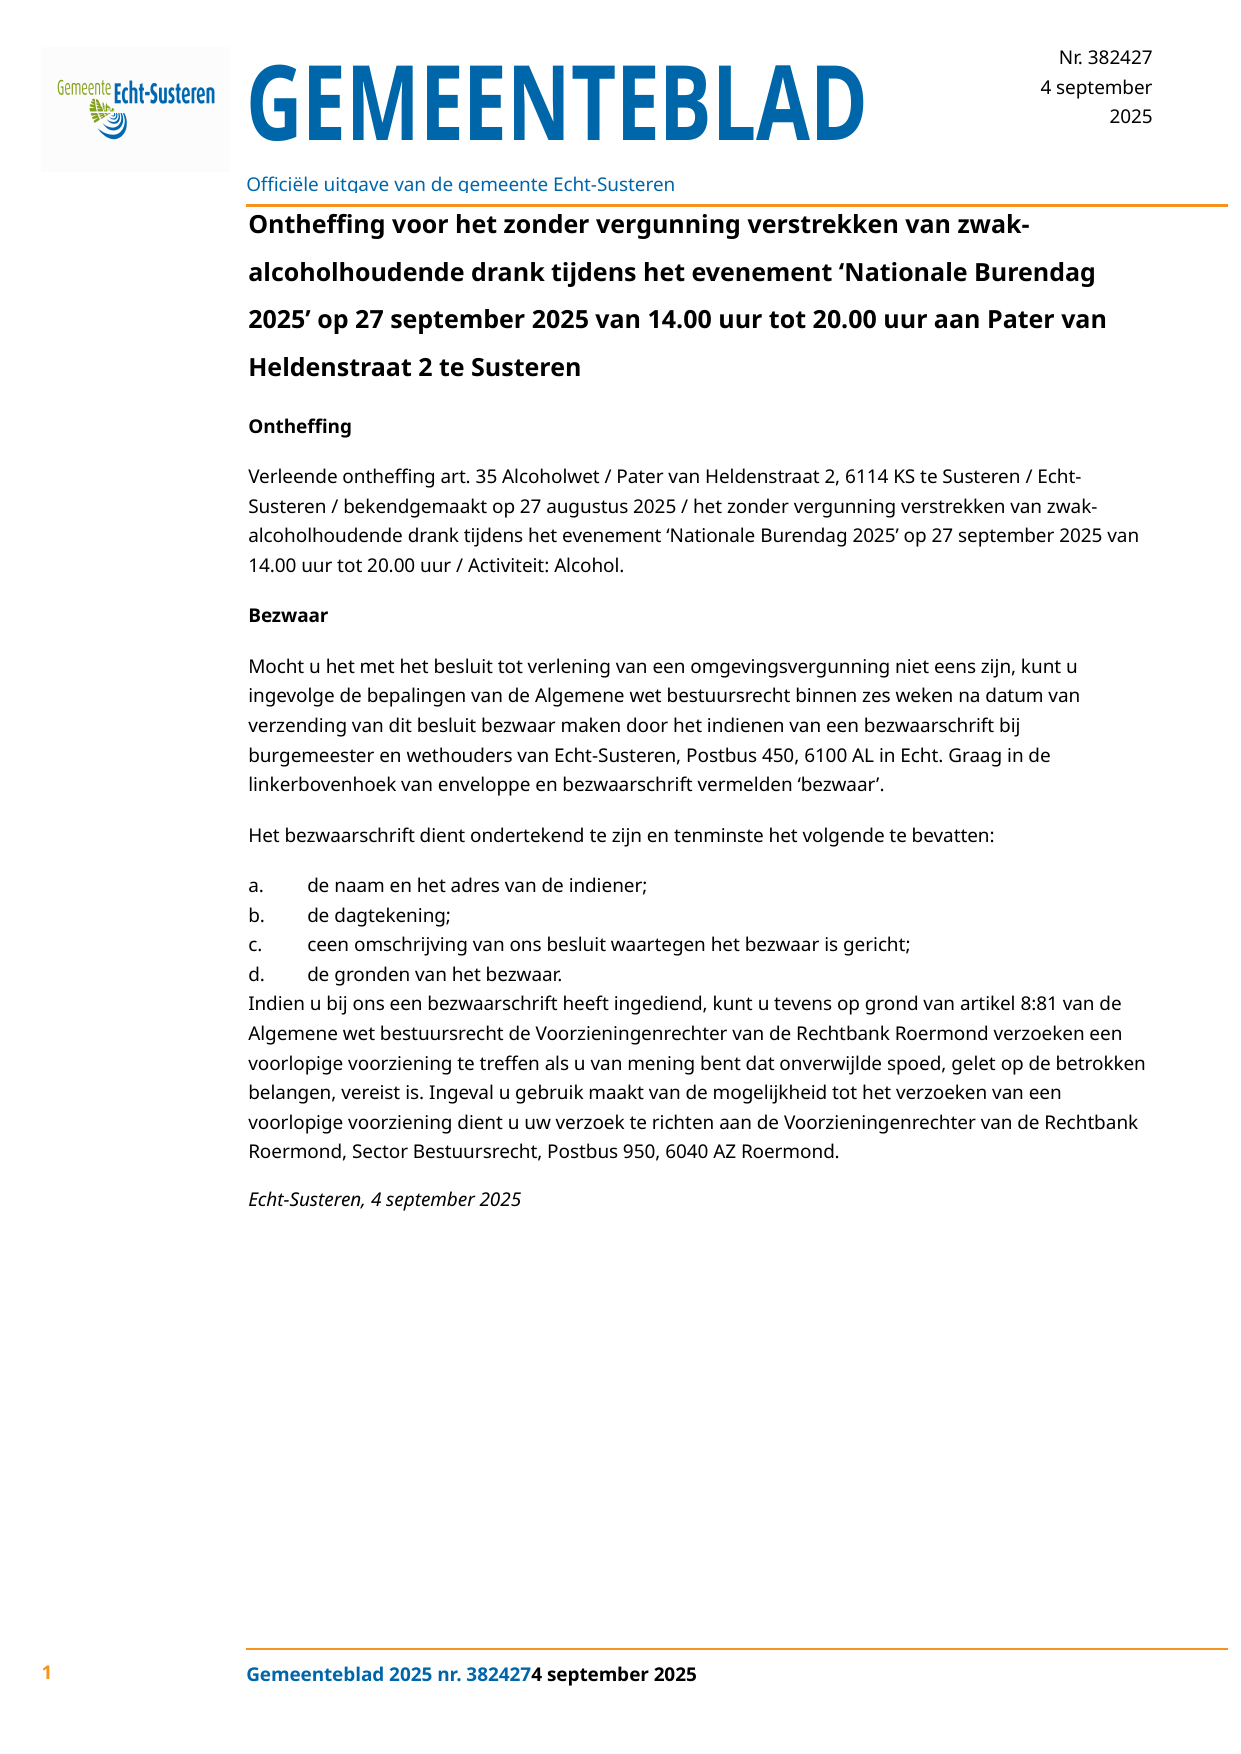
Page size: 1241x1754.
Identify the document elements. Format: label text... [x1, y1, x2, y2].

list de dagtekening; [248, 902, 1152, 928]
list de naam en het adres van de indiener; [248, 872, 1152, 898]
text Het bezwaarschrift dient ondertekend te zijn en tenminste het volgende te bevatten: [248, 822, 1152, 848]
list de gronden van het bezwaar. [248, 961, 1152, 987]
text Verleende ontheffing art. 35 Alcoholwet / Pater van Heldenstraat 2, 6114 KS te Susteren / Echt-Susteren / bekendgemaakt op 27 augustus 2025 / het zonder vergunning verstrekken van zwak-alcoholhoudende drank tijdens het evenement ‘Nationale Burendag 2025’ op 27 september 2025 van 14.00 uur tot 20.00 uur / Activiteit: Alcohol. [248, 463, 1152, 578]
text Ontheffing [248, 413, 1152, 439]
text Mocht u het met het besluit tot verlening van een omgevingsvergunning niet eens zijn, kunt u ingevolge de bepalingen van de Algemene wet bestuursrecht binnen zes weken na datum van verzending van dit besluit bezwaar maken door het indienen van een bezwaarschrift bij burgemeester en wethouders van Echt-Susteren, Postbus 450, 6100 AL in Echt. Graag in de linkerbovenhoek van enveloppe en bezwaarschrift vermelden ‘bezwaar’. [248, 653, 1152, 797]
text Ontheffing voor het zonder vergunning verstrekken van zwak-alcoholhoudende drank tijdens het evenement ‘Nationale Burendag 2025’ op 27 september 2025 van 14.00 uur tot 20.00 uur aan Pater van Heldenstraat 2 te Susteren [248, 207, 1152, 384]
list ceen omschrijving van ons besluit waartegen het bezwaar is gericht; [248, 931, 1152, 957]
text Indien u bij ons een bezwaarschrift heeft ingediend, kunt u tevens op grond van artikel 8:81 van de Algemene wet bestuursrecht de Voorzieningenrechter van de Rechtbank Roermond verzoeken een voorlopige voorziening te treffen als u van mening bent dat onverwijlde spoed, gelet op de betrokken belangen, vereist is. Ingeval u gebruik maakt van de mogelijkheid tot het verzoeken van een voorlopige voorziening dient u uw verzoek te richten aan de Voorzieningenrechter van de Rechtbank Roermond, Sector Bestuursrecht, Postbus 950, 6040 AZ Roermond. [248, 991, 1152, 1164]
text Echt-Susteren, 4 september 2025 [248, 1186, 1152, 1212]
picture [41, 47, 231, 172]
text Bezwaar [248, 603, 1152, 628]
